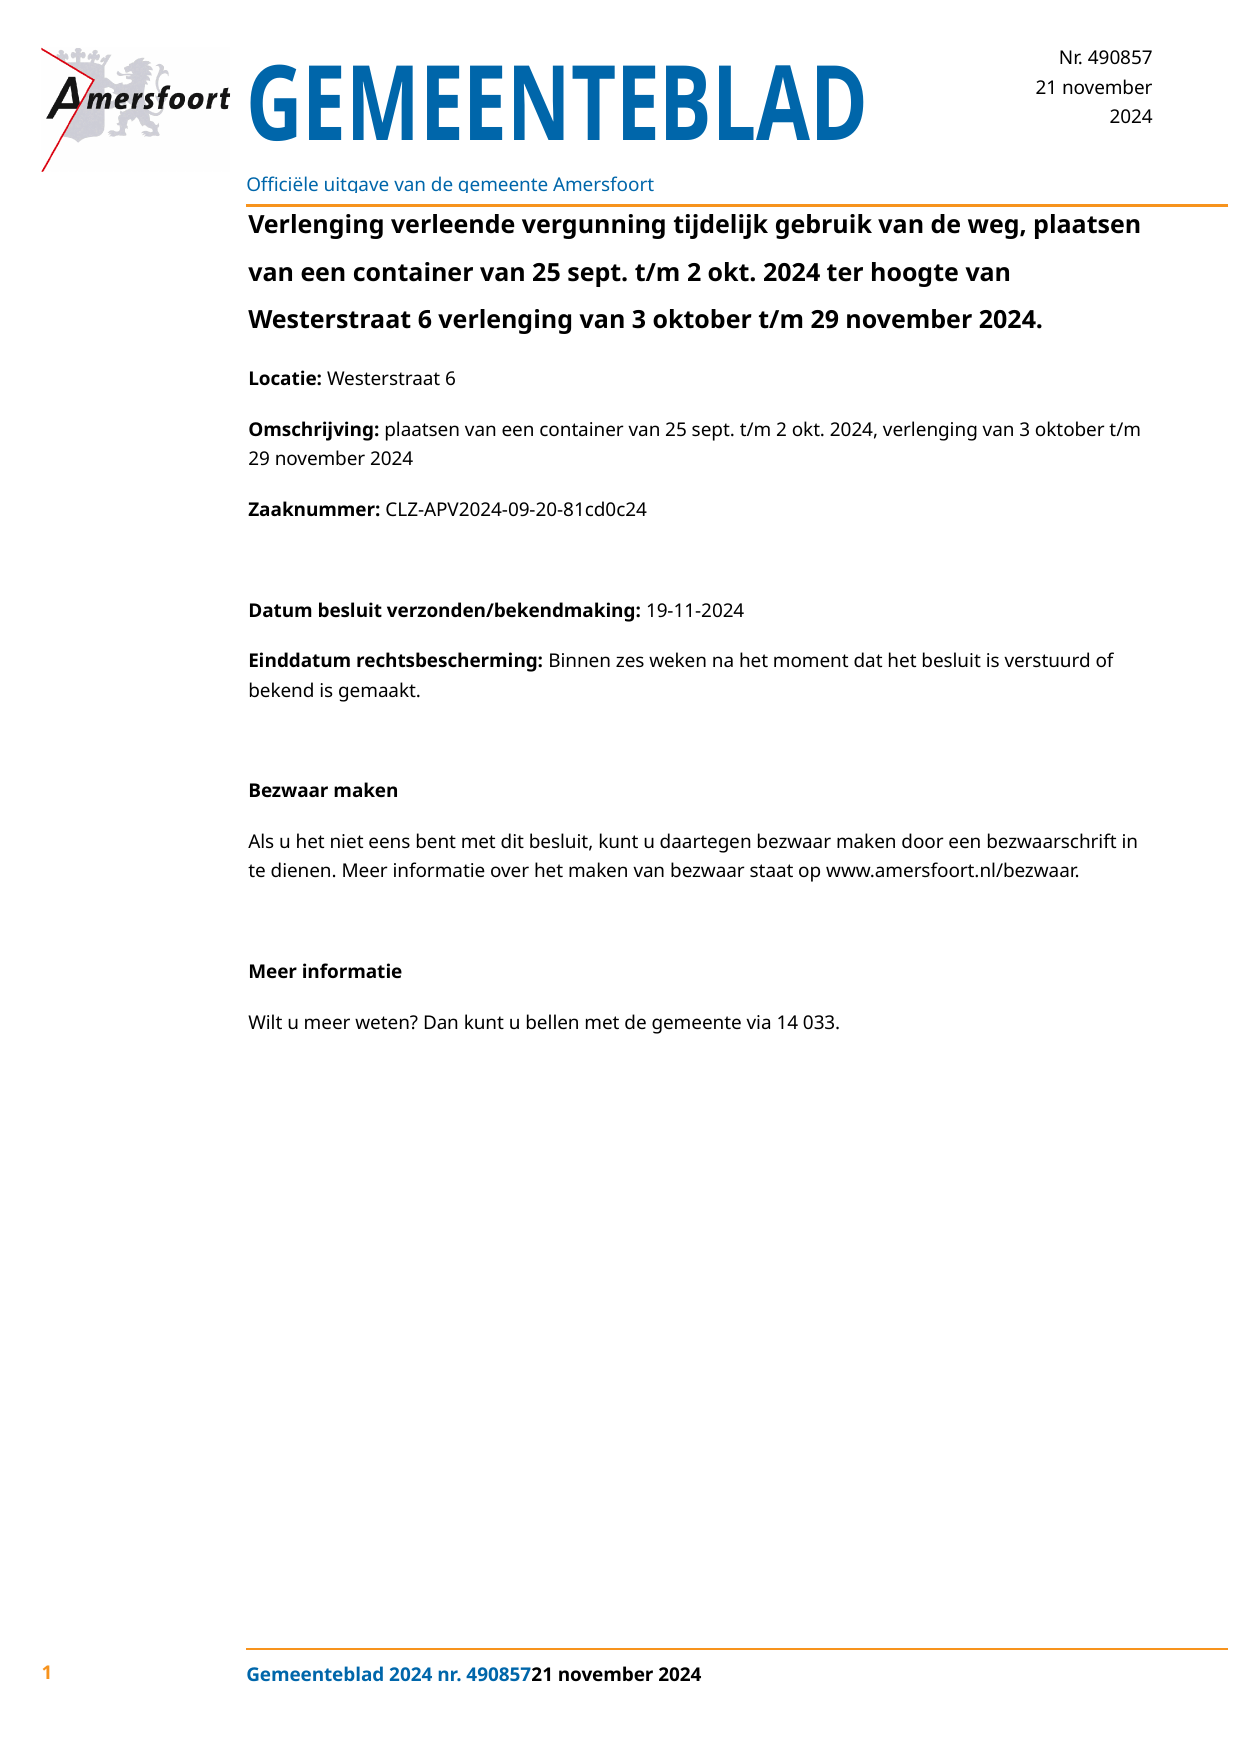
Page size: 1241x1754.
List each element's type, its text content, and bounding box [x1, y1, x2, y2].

text Wilt u meer weten? Dan kunt u bellen met de gemeente via 14 033. [248, 1009, 1152, 1034]
text Bezwaar maken [248, 778, 1152, 803]
text Datum besluit verzonden/bekendmaking: 19-11-2024 [248, 597, 1152, 622]
text Locatie: Westerstraat 6 [248, 366, 1152, 391]
text Verlenging verleende vergunning tijdelijk gebruik van de weg, plaatsen van een container van 25 sept. t/m 2 okt. 2024 ter hoogte van Westerstraat 6 verlenging van 3 oktober t/m 29 november 2024. [248, 207, 1152, 336]
text Einddatum rechtsbescherming: Binnen zes weken na het moment dat het besluit is verstuurd of bekend is gemaakt. [248, 647, 1152, 702]
text Zaaknummer: CLZ-APV2024-09-20-81cd0c24 [248, 496, 1152, 522]
text Meer informatie [248, 958, 1152, 984]
text Omschrijving: plaatsen van een container van 25 sept. t/m 2 okt. 2024, verlenging van 3 oktober t/m 29 november 2024 [248, 416, 1152, 471]
picture [41, 47, 231, 172]
text Als u het niet eens bent met dit besluit, kunt u daartegen bezwaar maken door een bezwaarschrift in te dienen. Meer informatie over het maken van bezwaar staat op www.amersfoort.nl/bezwaar. [248, 828, 1152, 883]
